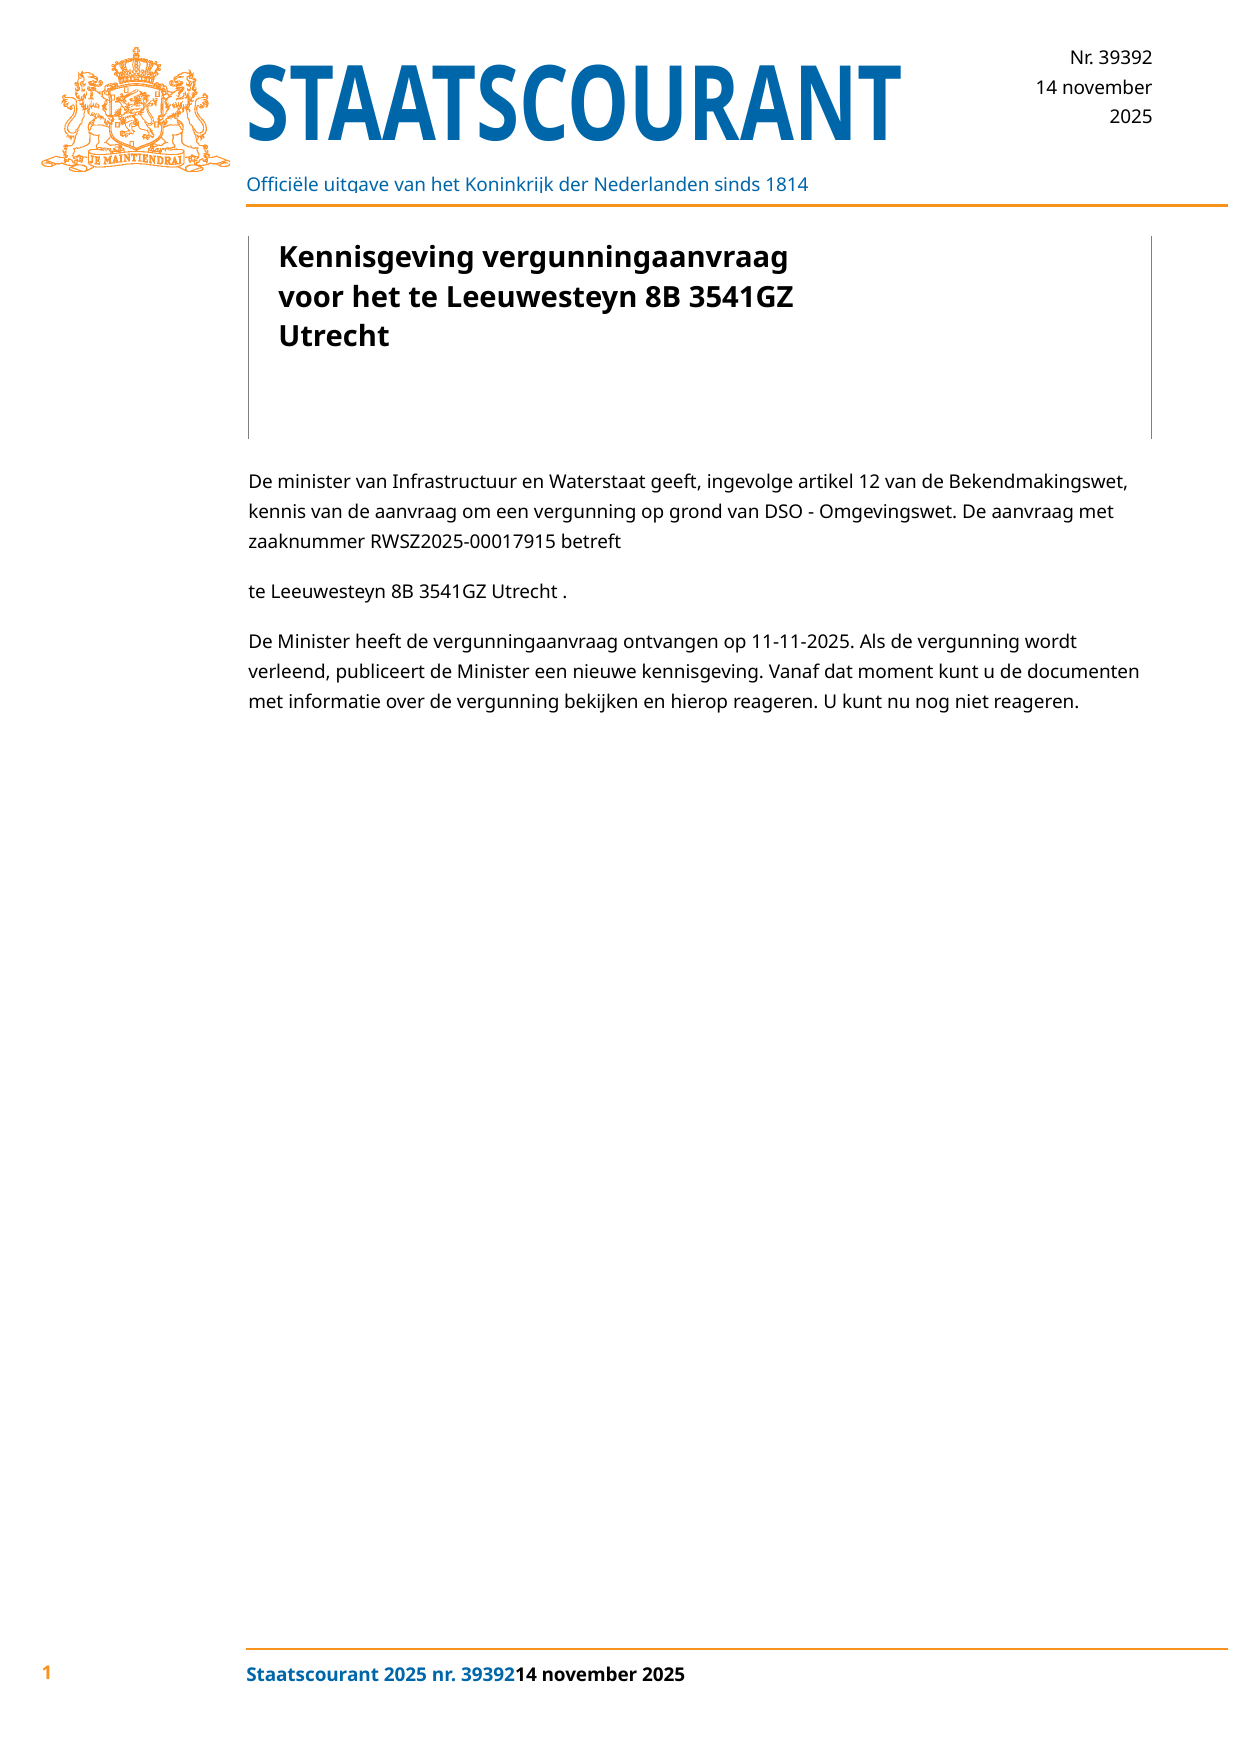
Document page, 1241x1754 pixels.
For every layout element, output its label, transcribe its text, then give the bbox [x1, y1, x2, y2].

table_header Kennisgeving vergunningaanvraag voor het te Leeuwesteyn 8B 3541GZ Utrecht [249, 236, 850, 439]
picture [41, 47, 231, 172]
text De minister van Infrastructuur en Waterstaat geeft, ingevolge artikel 12 van de Bekendmakingswet, kennis van de aanvraag om een vergunning op grond van DSO - Omgevingswet. De aanvraag met zaaknummer RWSZ2025-00017915 betreft [248, 469, 1152, 553]
table_header [850, 236, 912, 413]
picture [912, 236, 1090, 414]
table_header [1090, 236, 1151, 413]
table_header [850, 414, 1151, 439]
text te Leeuwesteyn 8B 3541GZ Utrecht . [248, 578, 1152, 604]
text De Minister heeft de vergunningaanvraag ontvangen op 11-11-2025. Als de vergunning wordt verleend, publiceert de Minister een nieuwe kennisgeving. Vanaf dat moment kunt u de documenten met informatie over de vergunning bekijken en hierop reageren. U kunt nu nog niet reageren. [248, 629, 1152, 713]
